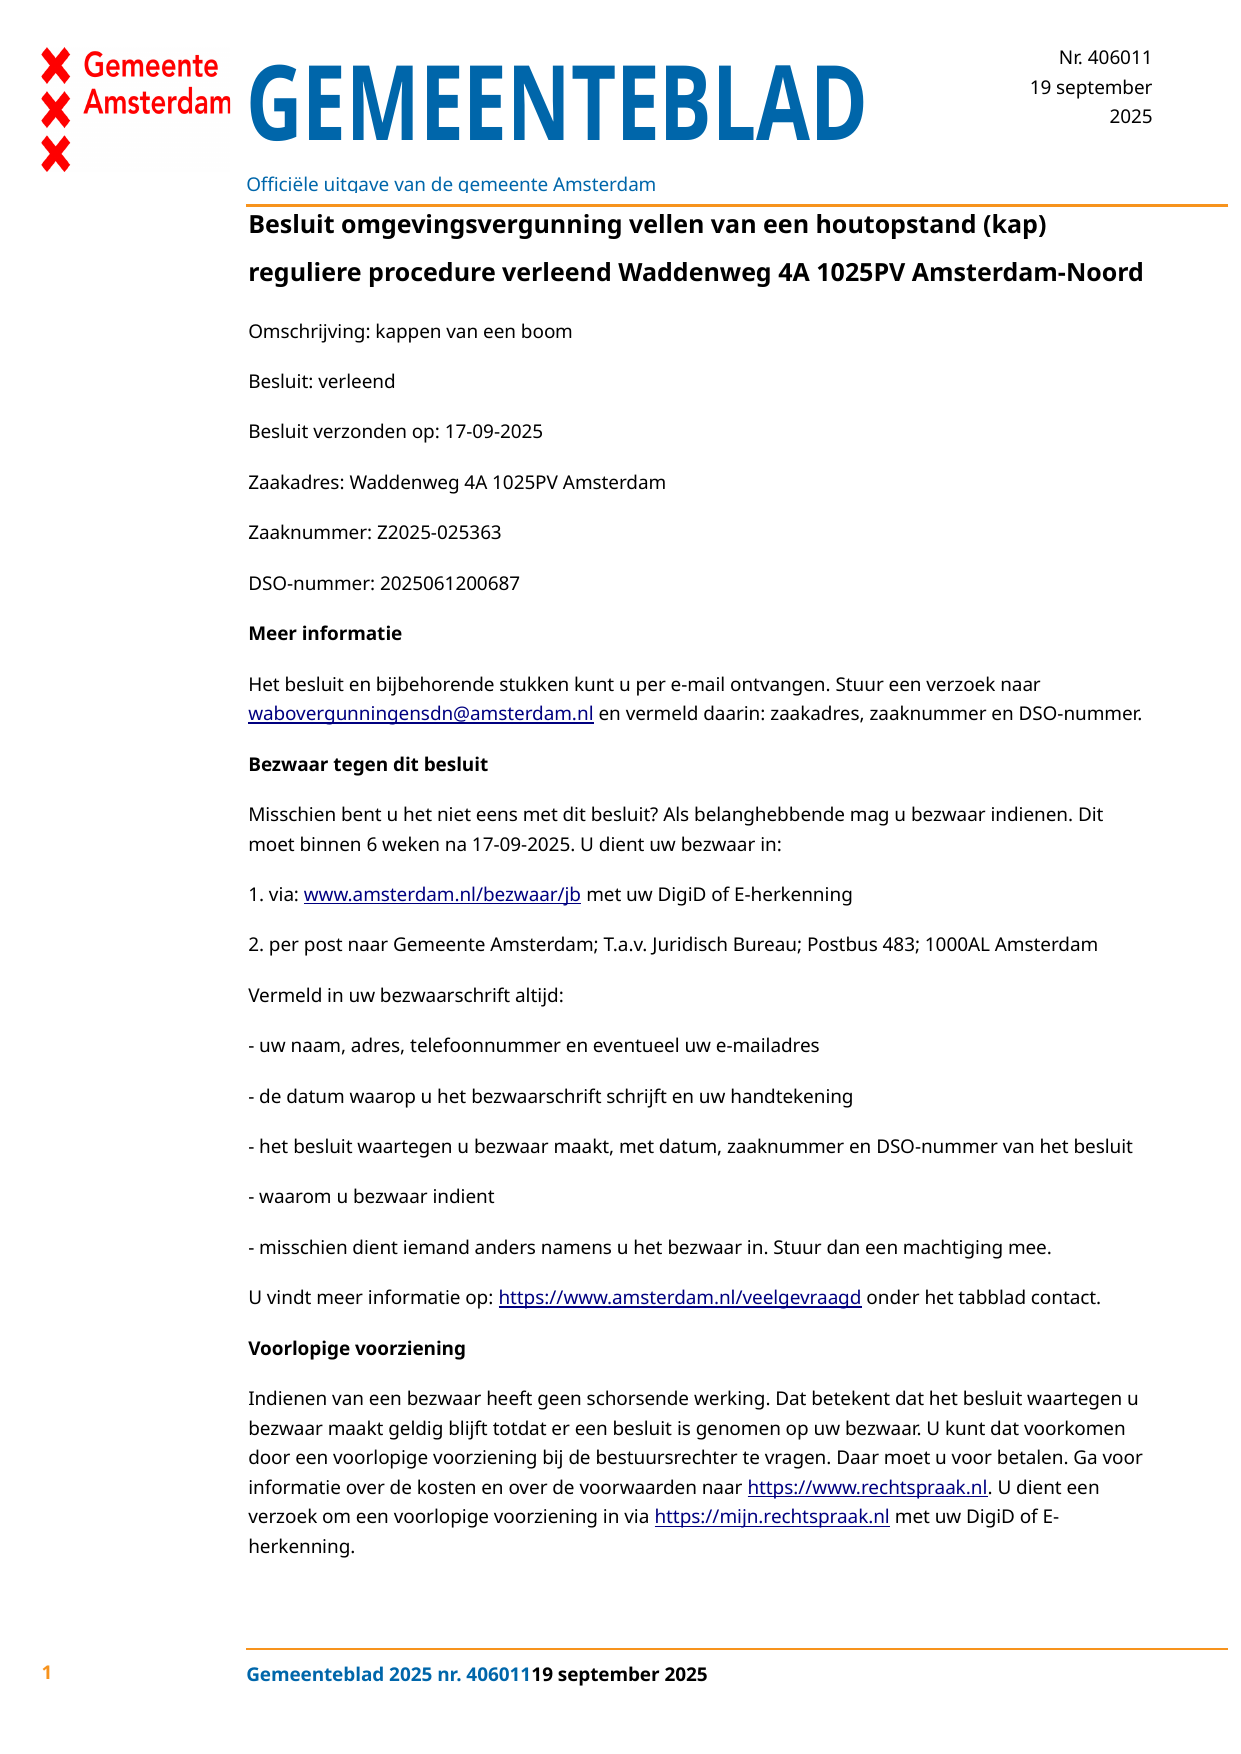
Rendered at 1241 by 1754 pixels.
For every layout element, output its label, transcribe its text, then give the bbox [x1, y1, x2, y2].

text DSO-nummer: 2025061200687 [248, 570, 1152, 596]
text Zaakadres: Waddenweg 4A 1025PV Amsterdam [248, 469, 1152, 495]
text Omschrijving: kappen van een boom [248, 318, 1152, 344]
picture [41, 47, 231, 172]
text - waarom u bezwaar indient [248, 1184, 1152, 1209]
text - het besluit waartegen u bezwaar maakt, met datum, zaaknummer en DSO-nummer van het besluit [248, 1133, 1152, 1159]
text - misschien dient iemand anders namens u het bezwaar in. Stuur dan een machtiging mee. [248, 1234, 1152, 1260]
text Zaaknummer: Z2025-025363 [248, 519, 1152, 545]
text Bezwaar tegen dit besluit [248, 751, 1152, 777]
text U vindt meer informatie op: https://www.amsterdam.nl/veelgevraagd onder het tabblad contact. [248, 1284, 1152, 1310]
text Meer informatie [248, 620, 1152, 646]
text Indienen van een bezwaar heeft geen schorsende werking. Dat betekent dat het besluit waartegen u bezwaar maakt geldig blijft totdat er een besluit is genomen op uw bezwaar. U kunt dat voorkomen door een voorlopige voorziening bij de bestuursrechter te vragen. Daar moet u voor betalen. Ga voor informatie over de kosten en over de voorwaarden naar https://www.rechtspraak.nl. U dient een verzoek om een voorlopige voorziening in via https://mijn.rechtspraak.nl met uw DigiD of E-herkenning. [248, 1385, 1152, 1559]
text 1. via: www.amsterdam.nl/bezwaar/jb met uw DigiD of E-herkenning [248, 881, 1152, 907]
text - de datum waarop u het bezwaarschrift schrijft en uw handtekening [248, 1083, 1152, 1109]
text Besluit verzonden op: 17-09-2025 [248, 419, 1152, 444]
text Vermeld in uw bezwaarschrift altijd: [248, 982, 1152, 1008]
text - uw naam, adres, telefoonnummer en eventueel uw e-mailadres [248, 1032, 1152, 1058]
text Besluit omgevingsvergunning vellen van een houtopstand (kap) reguliere procedure verleend Waddenweg 4A 1025PV Amsterdam-Noord [248, 207, 1152, 288]
text 2. per post naar Gemeente Amsterdam; T.a.v. Juridisch Bureau; Postbus 483; 1000AL Amsterdam [248, 932, 1152, 957]
text Voorlopige voorziening [248, 1335, 1152, 1361]
text Misschien bent u het niet eens met dit besluit? Als belanghebbende mag u bezwaar indienen. Dit moet binnen 6 weken na 17-09-2025. U dient uw bezwaar in: [248, 801, 1152, 857]
text Het besluit en bijbehorende stukken kunt u per e-mail ontvangen. Stuur een verzoek naar wabovergunningensdn@amsterdam.nl en vermeld daarin: zaakadres, zaaknummer en DSO-nummer. [248, 671, 1152, 726]
text Besluit: verleend [248, 368, 1152, 394]
